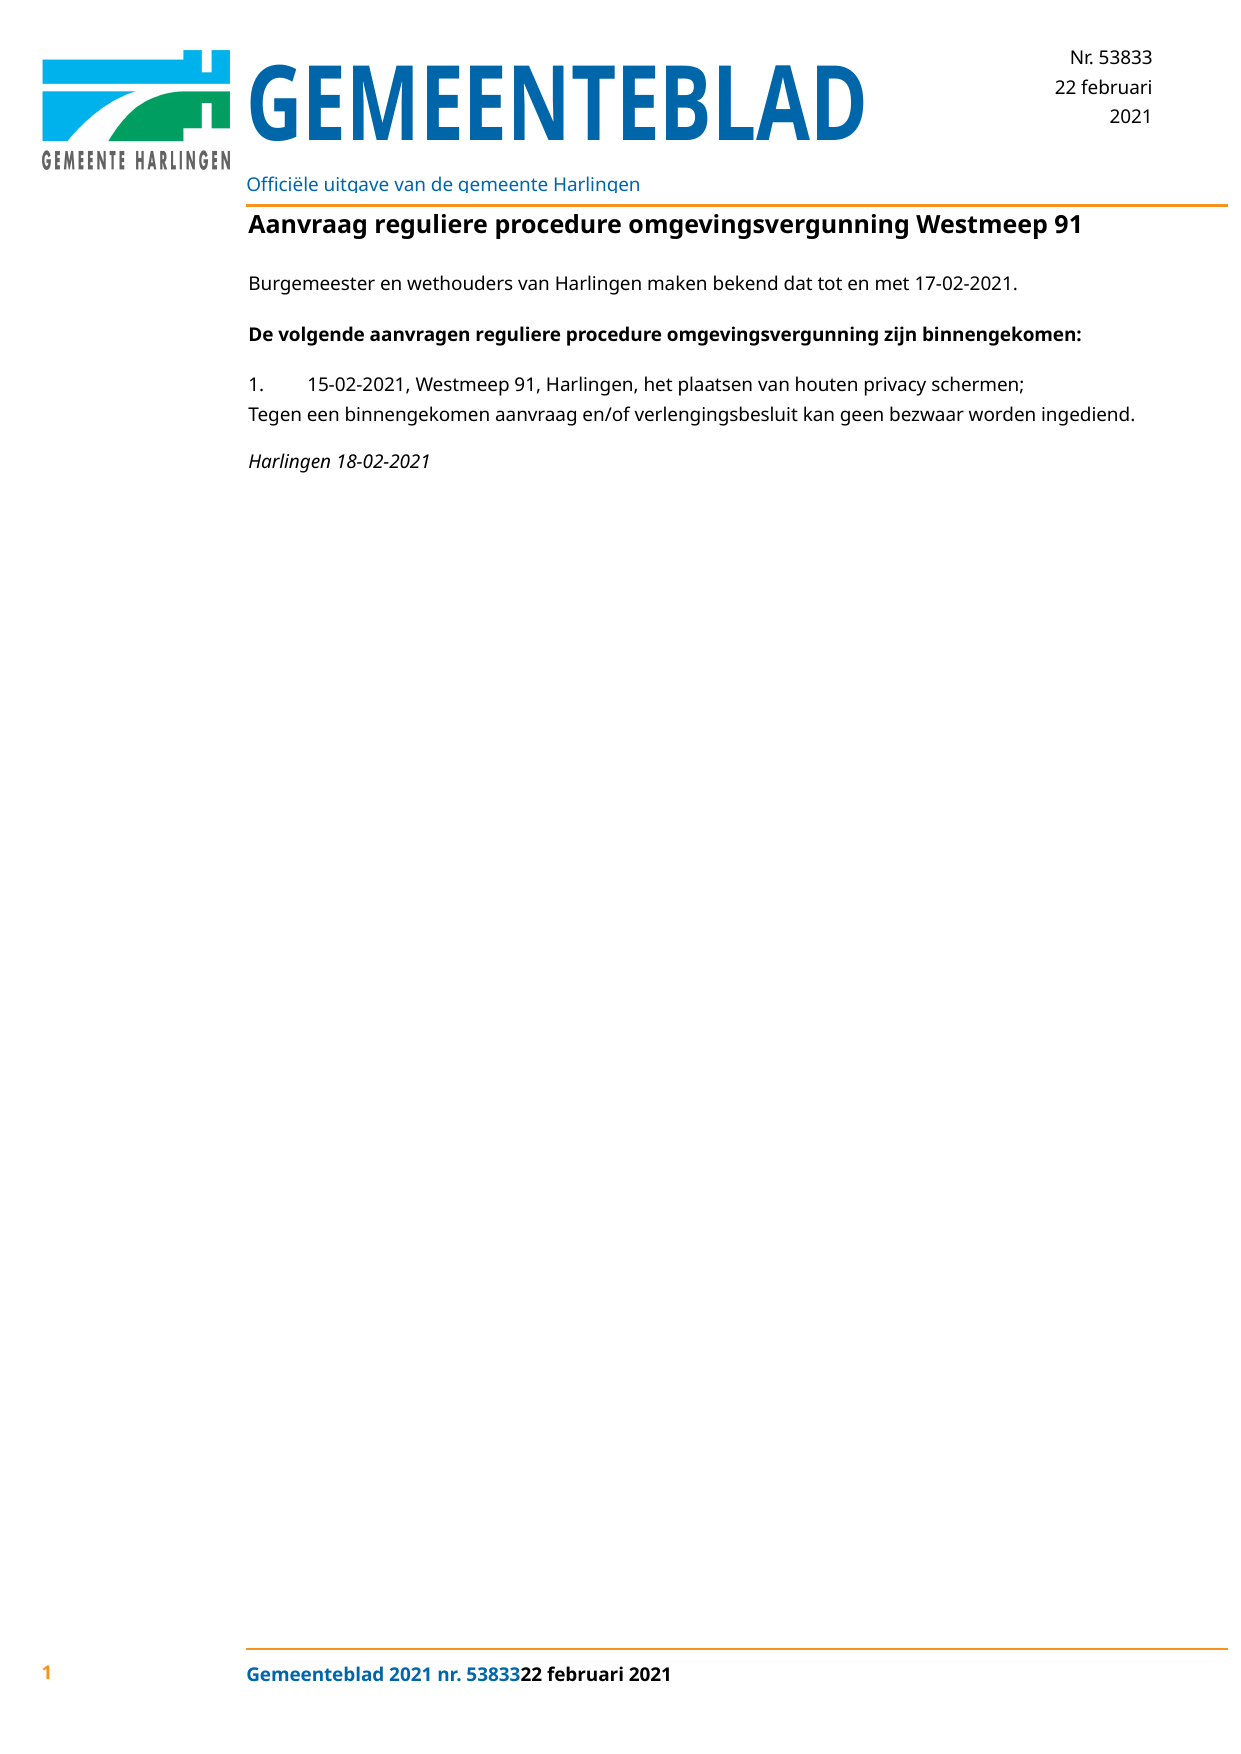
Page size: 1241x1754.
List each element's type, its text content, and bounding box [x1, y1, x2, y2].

text Aanvraag reguliere procedure omgevingsvergunning Westmeep 91 [248, 207, 1152, 241]
text Burgemeester en wethouders van Harlingen maken bekend dat tot en met 17-02-2021. [248, 270, 1152, 296]
picture [41, 47, 231, 172]
list 15-02-2021, Westmeep 91, Harlingen, het plaatsen van houten privacy schermen; [248, 371, 1152, 397]
text Harlingen 18-02-2021 [248, 448, 1152, 474]
text Tegen een binnengekomen aanvraag en/of verlengingsbesluit kan geen bezwaar worden ingediend. [248, 401, 1152, 426]
text De volgende aanvragen reguliere procedure omgevingsvergunning zijn binnengekomen: [248, 321, 1152, 346]
